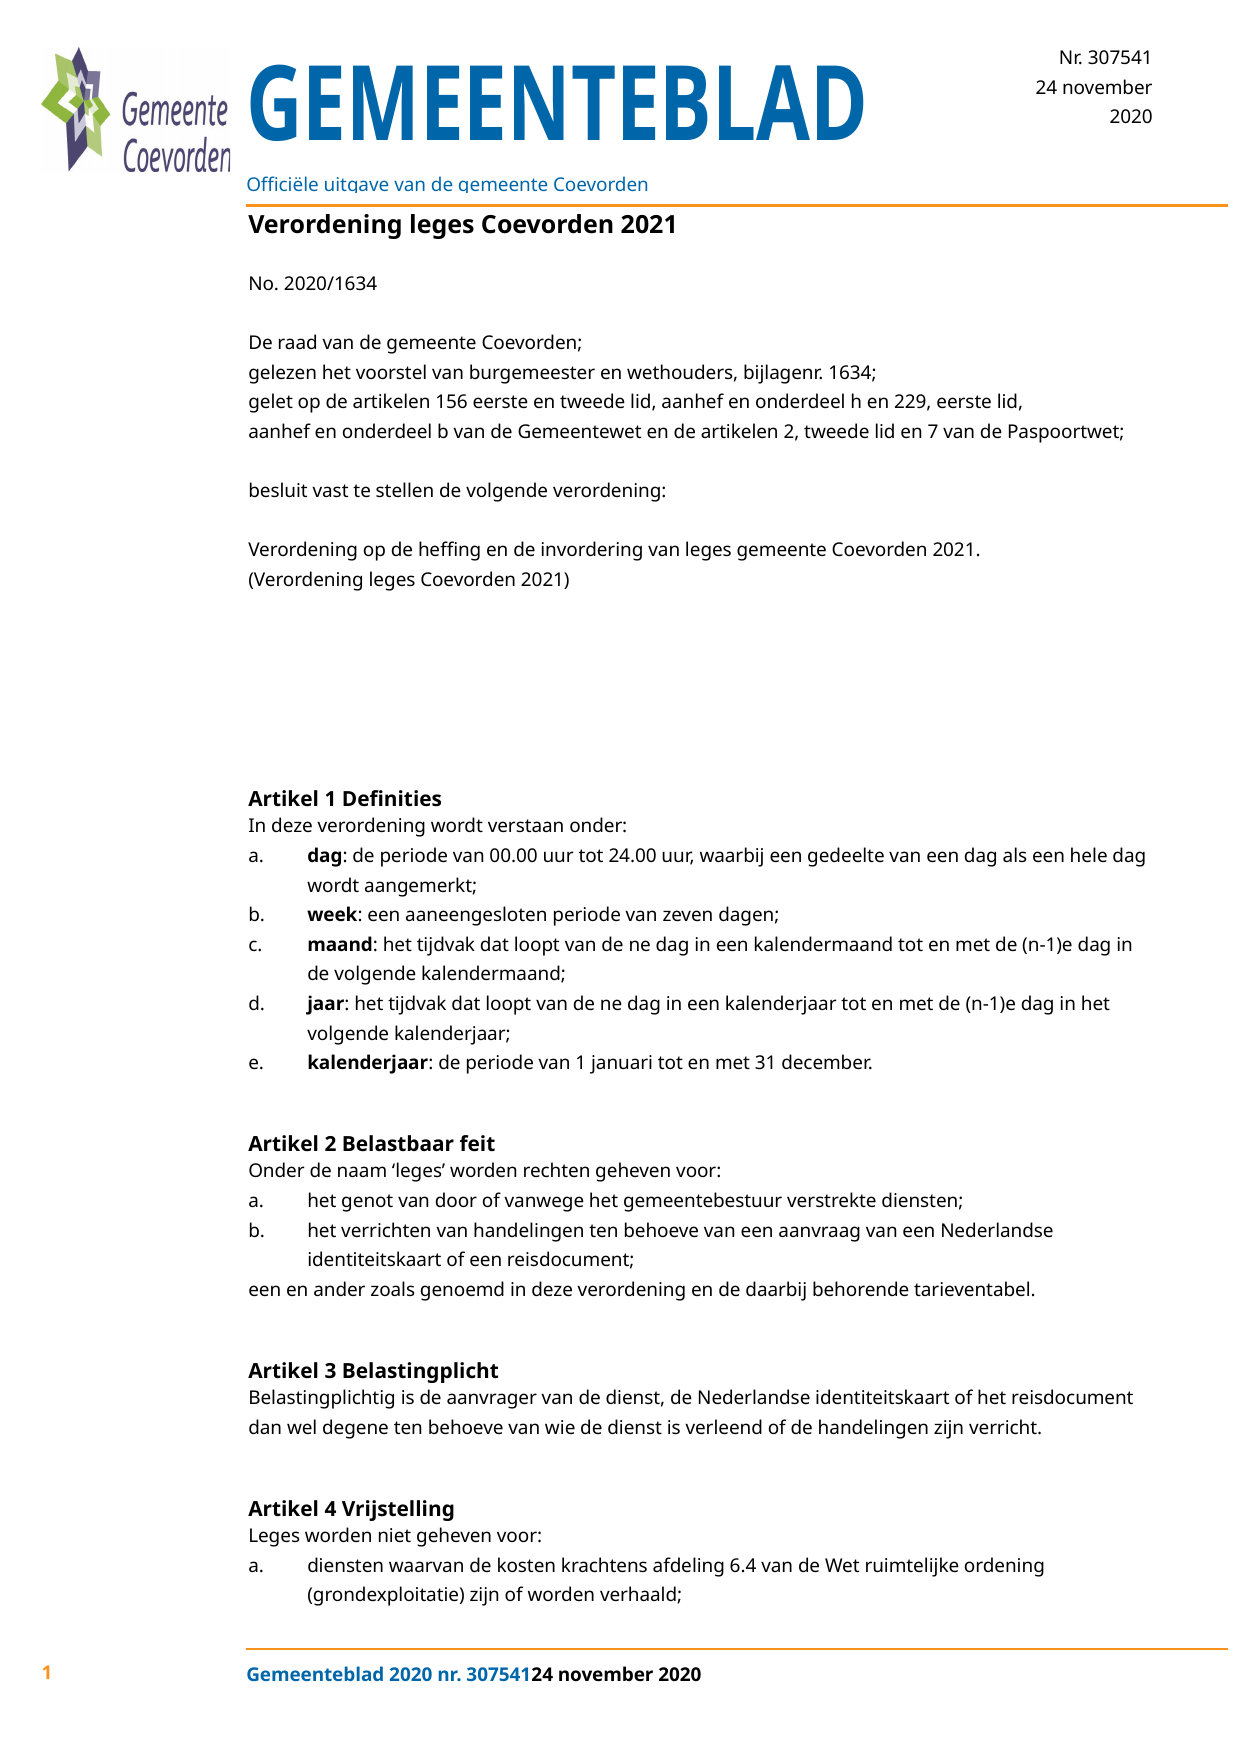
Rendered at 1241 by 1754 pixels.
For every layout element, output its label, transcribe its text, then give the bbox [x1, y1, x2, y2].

text (Verordening leges Coevorden 2021) [248, 566, 1152, 592]
text Onder de naam ‘leges’ worden rechten geheven voor: [248, 1158, 1152, 1183]
list week: een aaneengesloten periode van zeven dagen; [248, 901, 1152, 927]
text besluit vast te stellen de volgende verordening: [248, 477, 1152, 503]
list maand: het tijdvak dat loopt van de ne dag in een kalendermaand tot en met de (n-1)e dag in de volgende kalendermaand; [248, 931, 1152, 986]
text Leges worden niet geheven voor: [248, 1522, 1152, 1548]
list dag: de periode van 00.00 uur tot 24.00 uur, waarbij een gedeelte van een dag als een hele dag wordt aangemerkt; [248, 842, 1152, 897]
text No. 2020/1634 [248, 270, 1152, 296]
text Verordening leges Coevorden 2021 [248, 207, 1152, 241]
text Verordening op de heffing en de invordering van leges gemeente Coevorden 2021. [248, 537, 1152, 562]
text In deze verordening wordt verstaan onder: [248, 813, 1152, 838]
list jaar: het tijdvak dat loopt van de ne dag in een kalenderjaar tot en met de (n-1)e dag in het volgende kalenderjaar; [248, 990, 1152, 1045]
text Artikel 4 Vrijstelling [248, 1494, 1152, 1522]
list kalenderjaar: de periode van 1 januari tot en met 31 december. [248, 1049, 1152, 1075]
list het verrichten van handelingen ten behoeve van een aanvraag van een Nederlandse identiteitskaart of een reisdocument; [248, 1217, 1152, 1272]
text Artikel 3 Belastingplicht [248, 1356, 1152, 1384]
text gelezen het voorstel van burgemeester en wethouders, bijlagenr. 1634; [248, 359, 1152, 385]
text aanhef en onderdeel b van de Gemeentewet en de artikelen 2, tweede lid en 7 van de Paspoortwet; [248, 418, 1152, 444]
list diensten waarvan de kosten krachtens afdeling 6.4 van de Wet ruimtelijke ordening (grondexploitatie) zijn of worden verhaald; [248, 1552, 1152, 1607]
picture [41, 47, 231, 172]
text Artikel 2 Belastbaar feit [248, 1129, 1152, 1158]
text Artikel 1 Definities [248, 784, 1152, 813]
text een en ander zoals genoemd in deze verordening en de daarbij behorende tarieventabel. [248, 1276, 1152, 1302]
text De raad van de gemeente Coevorden; [248, 329, 1152, 355]
list het genot van door of vanwege het gemeentebestuur verstrekte diensten; [248, 1187, 1152, 1213]
text gelet op de artikelen 156 eerste en tweede lid, aanhef en onderdeel h en 229, eerste lid, [248, 389, 1152, 414]
text Belastingplichtig is de aanvrager van de dienst, de Nederlandse identiteitskaart of het reisdocument dan wel degene ten behoeve van wie de dienst is verleend of de handelingen zijn verricht. [248, 1384, 1152, 1440]
